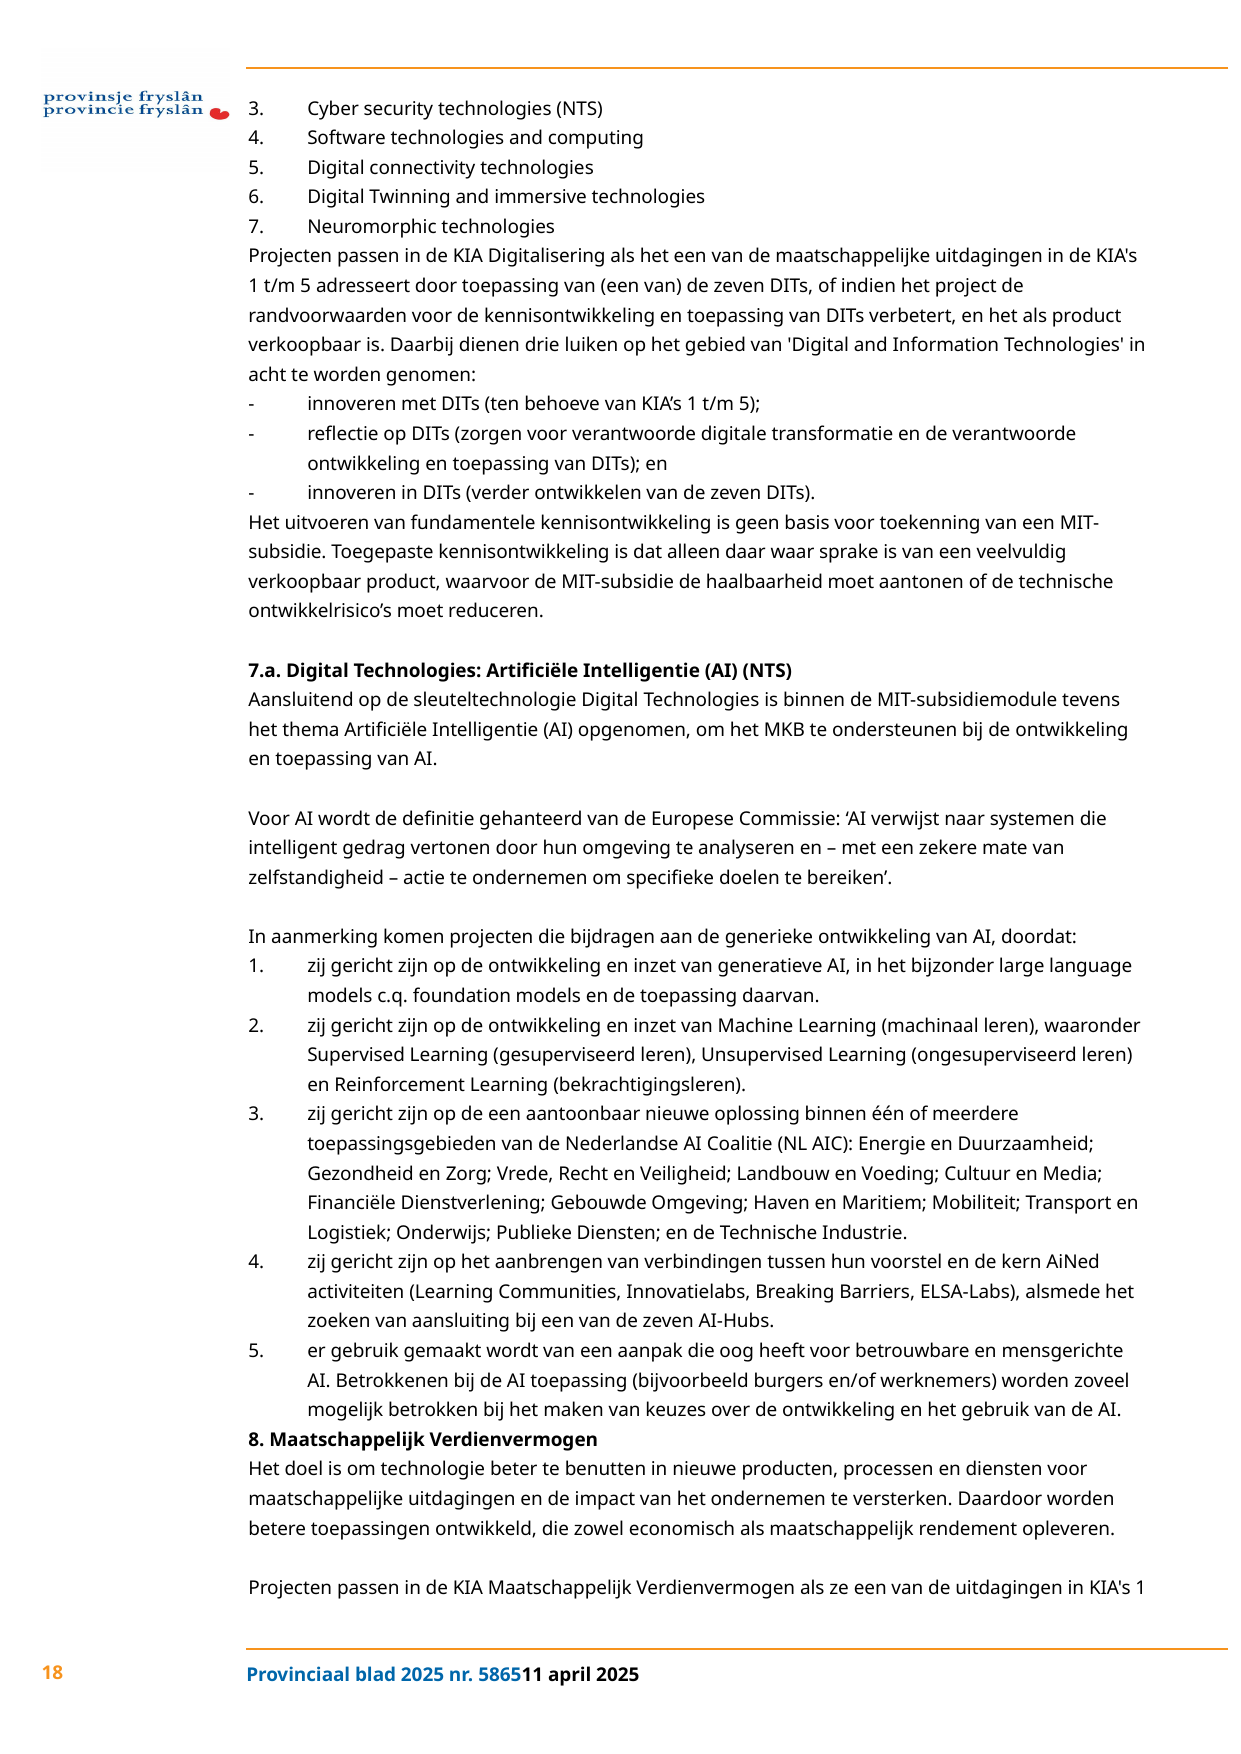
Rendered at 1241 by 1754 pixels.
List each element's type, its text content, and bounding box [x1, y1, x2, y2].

list zij gericht zijn op de ontwikkeling en inzet van generatieve AI, in het bijzonder large language models c.q. foundation models en de toepassing daarvan. [248, 953, 1152, 1008]
list innoveren met DITs (ten behoeve van KIA’s 1 t/m 5); [248, 391, 1152, 416]
text Projecten passen in de KIA Digitalisering als het een van de maatschappelijke uitdagingen in de KIA's 1 t/m 5 adresseert door toepassing van (een van) de zeven DITs, of indien het project de randvoorwaarden voor de kennisontwikkeling en toepassing van DITs verbetert, en het als product verkoopbaar is. Daarbij dienen drie luiken op het gebied van 'Digital and Information Technologies' in acht te worden genomen: [248, 243, 1152, 387]
text Voor AI wordt de definitie gehanteerd van de Europese Commissie: ‘AI verwijst naar systemen die intelligent gedrag vertonen door hun omgeving te analyseren en – met een zekere mate van zelfstandigheid – actie te ondernemen om specifieke doelen te bereiken’. [248, 805, 1152, 890]
list Cyber security technologies (NTS) [248, 95, 1152, 121]
text Projecten passen in de KIA Maatschappelijk Verdienvermogen als ze een van de uitdagingen in KIA's 1 [248, 1574, 1152, 1600]
list Digital Twinning and immersive technologies [248, 183, 1152, 209]
picture [41, 47, 231, 172]
text 7.a. Digital Technologies: Artificiële Intelligentie (AI) (NTS) [248, 657, 1152, 683]
list zij gericht zijn op de een aantoonbaar nieuwe oplossing binnen één of meerdere toepassingsgebieden van de Nederlandse AI Coalitie (NL AIC): Energie en Duurzaamheid; Gezondheid en Zorg; Vrede, Recht en Veiligheid; Landbouw en Voeding; Cultuur en Media; Financiële Dienstverlening; Gebouwde Omgeving; Haven en Maritiem; Mobiliteit; Transport en Logistiek; Onderwijs; Publieke Diensten; en de Technische Industrie. [248, 1101, 1152, 1245]
text In aanmerking komen projecten die bijdragen aan de generieke ontwikkeling van AI, doordat: [248, 923, 1152, 949]
text 8. Maatschappelijk Verdienvermogen [248, 1426, 1152, 1452]
list reflectie op DITs (zorgen voor verantwoorde digitale transformatie en de verantwoorde ontwikkeling en toepassing van DITs); en [248, 420, 1152, 476]
list zij gericht zijn op het aanbrengen van verbindingen tussen hun voorstel en de kern AiNed activiteiten (Learning Communities, Innovatielabs, Breaking Barriers, ELSA-Labs), alsmede het zoeken van aansluiting bij een van de zeven AI-Hubs. [248, 1248, 1152, 1333]
list Software technologies and computing [248, 124, 1152, 150]
list Digital connectivity technologies [248, 154, 1152, 180]
list zij gericht zijn op de ontwikkeling en inzet van Machine Learning (machinaal leren), waaronder Supervised Learning (gesuperviseerd leren), Unsupervised Learning (ongesuperviseerd leren) en Reinforcement Learning (bekrachtigingsleren). [248, 1012, 1152, 1097]
text Het doel is om technologie beter te benutten in nieuwe producten, processen en diensten voor maatschappelijke uitdagingen en de impact van het ondernemen te versterken. Daardoor worden betere toepassingen ontwikkeld, die zowel economisch als maatschappelijk rendement opleveren. [248, 1456, 1152, 1541]
list innoveren in DITs (verder ontwikkelen van de zeven DITs). [248, 479, 1152, 505]
list Neuromorphic technologies [248, 213, 1152, 239]
text Aansluitend op de sleuteltechnologie Digital Technologies is binnen de MIT-subsidiemodule tevens het thema Artificiële Intelligentie (AI) opgenomen, om het MKB te ondersteunen bij de ontwikkeling en toepassing van AI. [248, 686, 1152, 771]
list er gebruik gemaakt wordt van een aanpak die oog heeft voor betrouwbare en mensgerichte AI. Betrokkenen bij de AI toepassing (bijvoorbeeld burgers en/of werknemers) worden zoveel mogelijk betrokken bij het maken van keuzes over de ontwikkeling en het gebruik van de AI. [248, 1337, 1152, 1422]
text Het uitvoeren van fundamentele kennisontwikkeling is geen basis voor toekenning van een MIT-subsidie. Toegepaste kennisontwikkeling is dat alleen daar waar sprake is van een veelvuldig verkoopbaar product, waarvoor de MIT-subsidie de haalbaarheid moet aantonen of de technische ontwikkelrisico’s moet reduceren. [248, 509, 1152, 623]
